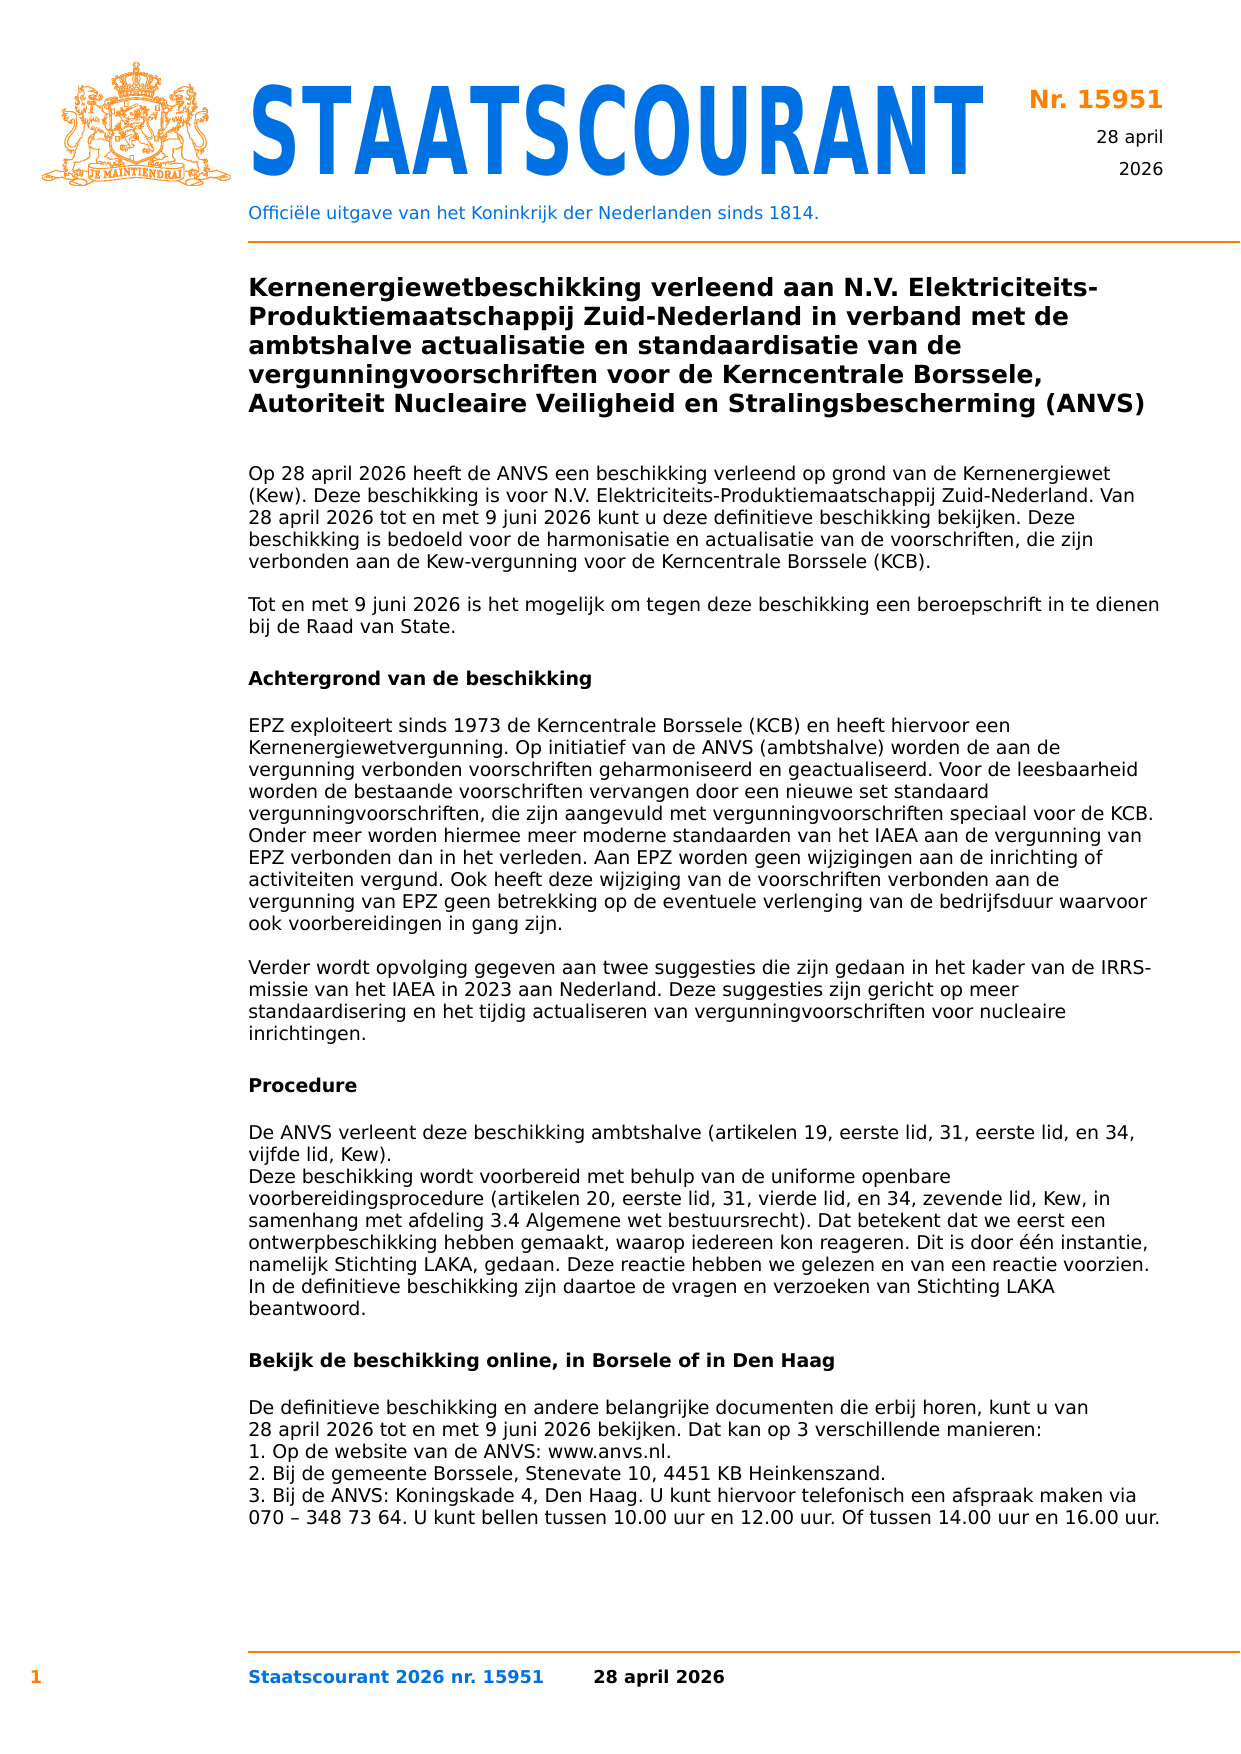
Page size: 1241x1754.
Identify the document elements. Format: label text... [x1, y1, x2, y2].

table_header [25, 62, 248, 241]
text Verder wordt opvolging gegeven aan twee suggesties die zijn gedaan in het kader van de IRRS-missie van het IAEA in 2023 aan Nederland. Deze suggesties zijn gericht op meer standaardisering en het tijdig actualiseren van vergunningvoorschriften voor nucleaire inrichtingen. [248, 957, 1163, 1045]
table_header STAATSCOURANT [248, 62, 998, 203]
subtitle Procedure [248, 1075, 1163, 1097]
text 2. Bij de gemeente Borssele, Stenevate 10, 4451 KB Heinkenszand. [248, 1463, 1163, 1484]
text Op 28 april 2026 heeft de ANVS een beschikking verleend op grond van de Kernenergiewet (Kew). Deze beschikking is voor N.V. Elektriciteits-Produktiemaatschappij Zuid-Nederland. Van 28 april 2026 tot en met 9 juni 2026 kunt u deze definitieve beschikking bekijken. Deze beschikking is bedoeld voor de harmonisatie en actualisatie van de voorschriften, die zijn verbonden aan de Kew-vergunning voor de Kerncentrale Borssele (KCB). [248, 463, 1163, 572]
table_cell 2026 [998, 153, 1240, 203]
table_header Nr. 15951 [998, 62, 1240, 121]
subtitle Achtergrond van de beschikking [248, 668, 1163, 690]
text EPZ exploiteert sinds 1973 de Kerncentrale Borssele (KCB) en heeft hiervoor een Kernenergiewetvergunning. Op initiatief van de ANVS (ambtshalve) worden de aan de vergunning verbonden voorschriften geharmoniseerd en geactualiseerd. Voor de leesbaarheid worden de bestaande voorschriften vervangen door een nieuwe set standaard vergunningvoorschriften, die zijn aangevuld met vergunningvoorschriften speciaal voor de KCB. Onder meer worden hiermee meer moderne standaarden van het IAEA aan de vergunning van EPZ verbonden dan in het verleden. Aan EPZ worden geen wijzigingen aan de inrichting of activiteiten vergund. Ook heeft deze wijziging van de voorschriften verbonden aan de vergunning van EPZ geen betrekking op de eventuele verlenging van de bedrijfsduur waarvoor ook voorbereidingen in gang zijn. [248, 715, 1163, 935]
subtitle Bekijk de beschikking online, in Borsele of in Den Haag [248, 1350, 1163, 1372]
text De ANVS verleent deze beschikking ambtshalve (artikelen 19, eerste lid, 31, eerste lid, en 34, vijfde lid, Kew). [248, 1122, 1163, 1166]
text De definitieve beschikking en andere belangrijke documenten die erbij horen, kunt u van 28 april 2026 tot en met 9 juni 2026 bekijken. Dat kan op 3 verschillende manieren: [248, 1397, 1163, 1441]
table_cell Officiële uitgave van het Koninkrijk der Nederlanden sinds 1814. [248, 203, 1240, 241]
text Deze beschikking wordt voorbereid met behulp van de uniforme openbare voorbereidingsprocedure (artikelen 20, eerste lid, 31, vierde lid, en 34, zevende lid, Kew, in samenhang met afdeling 3.4 Algemene wet bestuursrecht). Dat betekent dat we eerst een ontwerpbeschikking hebben gemaakt, waarop iedereen kon reageren. Dit is door één instantie, namelijk Stichting LAKA, gedaan. Deze reactie hebben we gelezen en van een reactie voorzien. In de definitieve beschikking zijn daartoe de vragen en verzoeken van Stichting LAKA beantwoord. [248, 1166, 1163, 1320]
table_cell 28 april [998, 121, 1240, 153]
subtitle Kernenergiewetbeschikking verleend aan N.V. Elektriciteits-Produktiemaatschappij Zuid-Nederland in verband met de ambtshalve actualisatie en standaardisatie van de vergunningvoorschriften voor de Kerncentrale Borssele, Autoriteit Nucleaire Veiligheid en Stralingsbescherming (ANVS) [248, 273, 1163, 419]
picture [41, 62, 231, 186]
text Tot en met 9 juni 2026 is het mogelijk om tegen deze beschikking een beroepschrift in te dienen bij de Raad van State. [248, 594, 1163, 638]
text 3. Bij de ANVS: Koningskade 4, Den Haag. U kunt hiervoor telefonisch een afspraak maken via 070 – 348 73 64. U kunt bellen tussen 10.00 uur en 12.00 uur. Of tussen 14.00 uur en 16.00 uur. [248, 1484, 1163, 1528]
text 1. Op de website van de ANVS: www.anvs.nl. [248, 1441, 1163, 1463]
